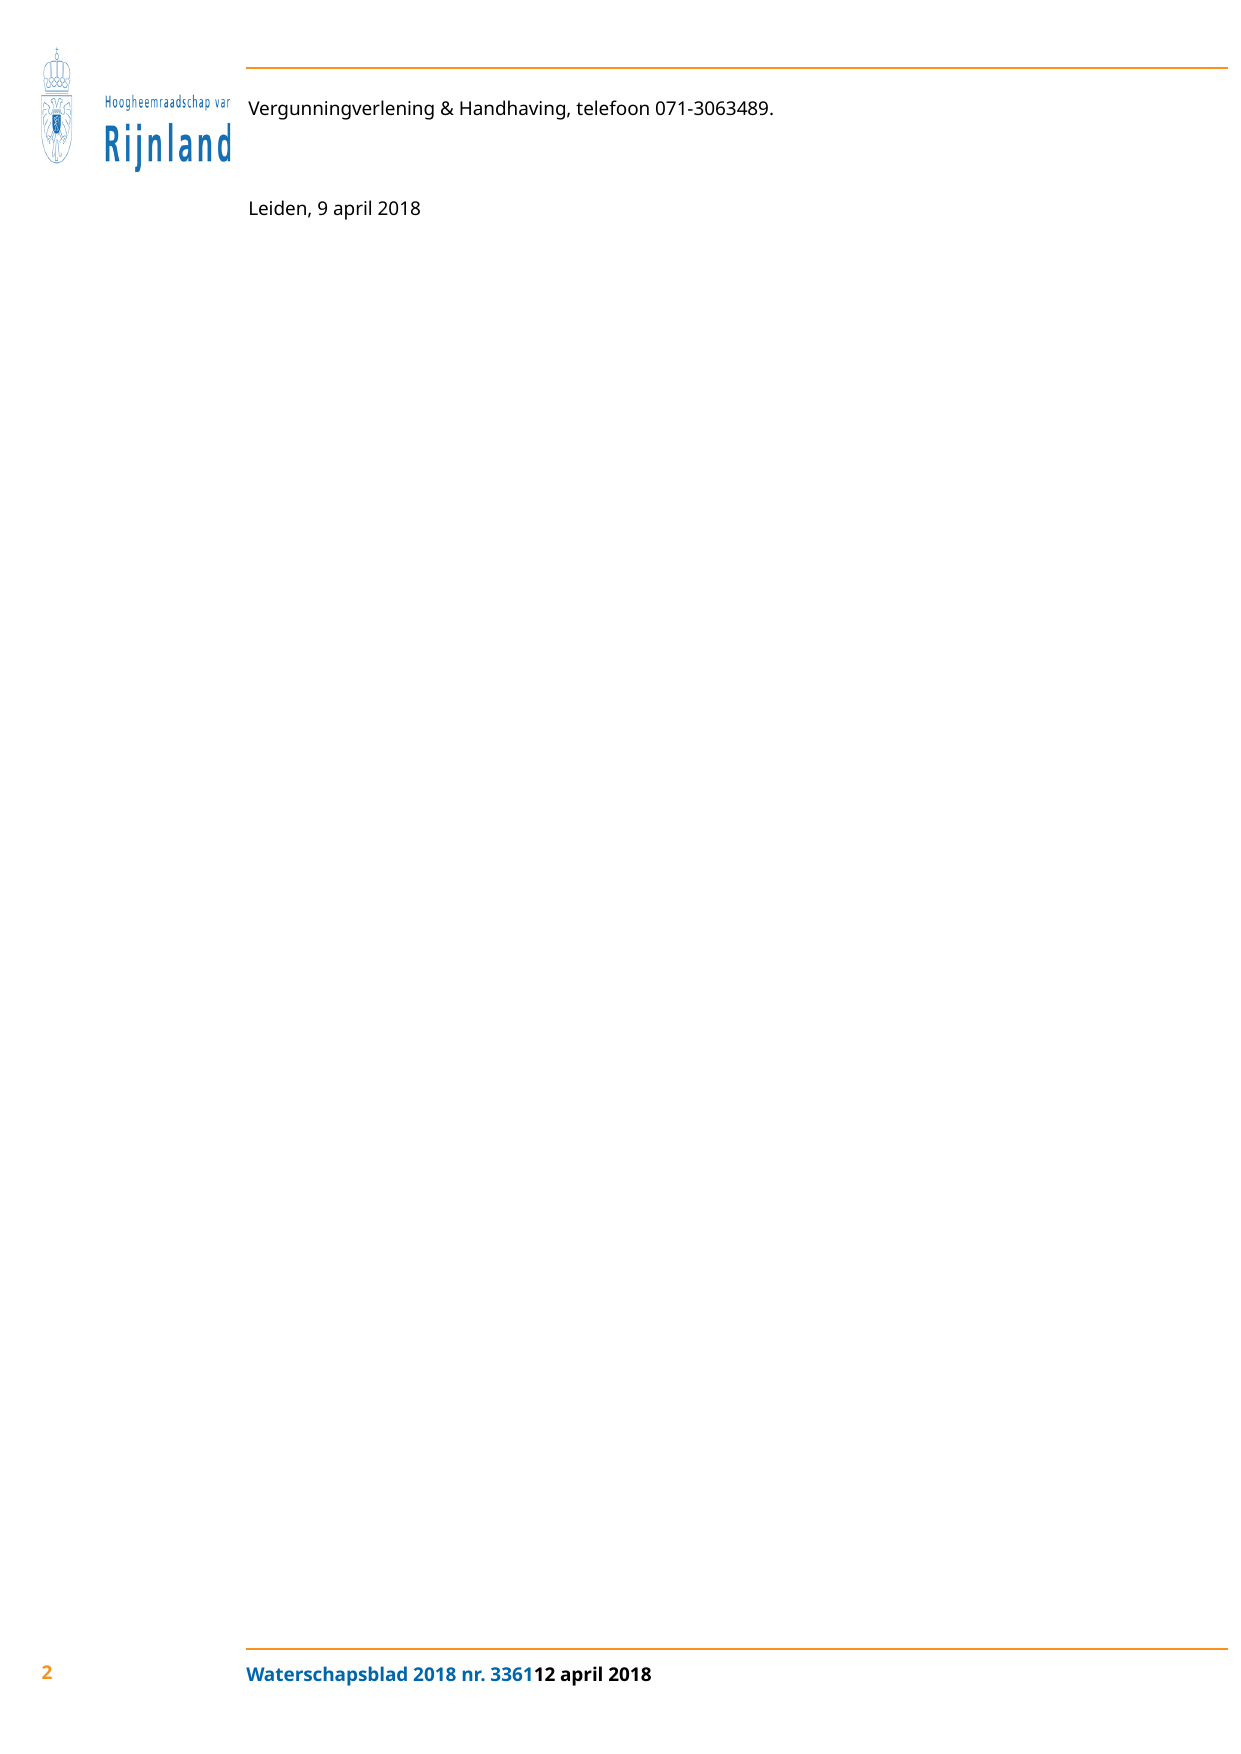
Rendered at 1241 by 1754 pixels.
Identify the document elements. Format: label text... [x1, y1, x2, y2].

picture [41, 47, 231, 172]
text Vergunningverlening & Handhaving, telefoon 071-3063489. [248, 95, 1152, 121]
text Leiden, 9 april 2018 [248, 196, 1152, 221]
